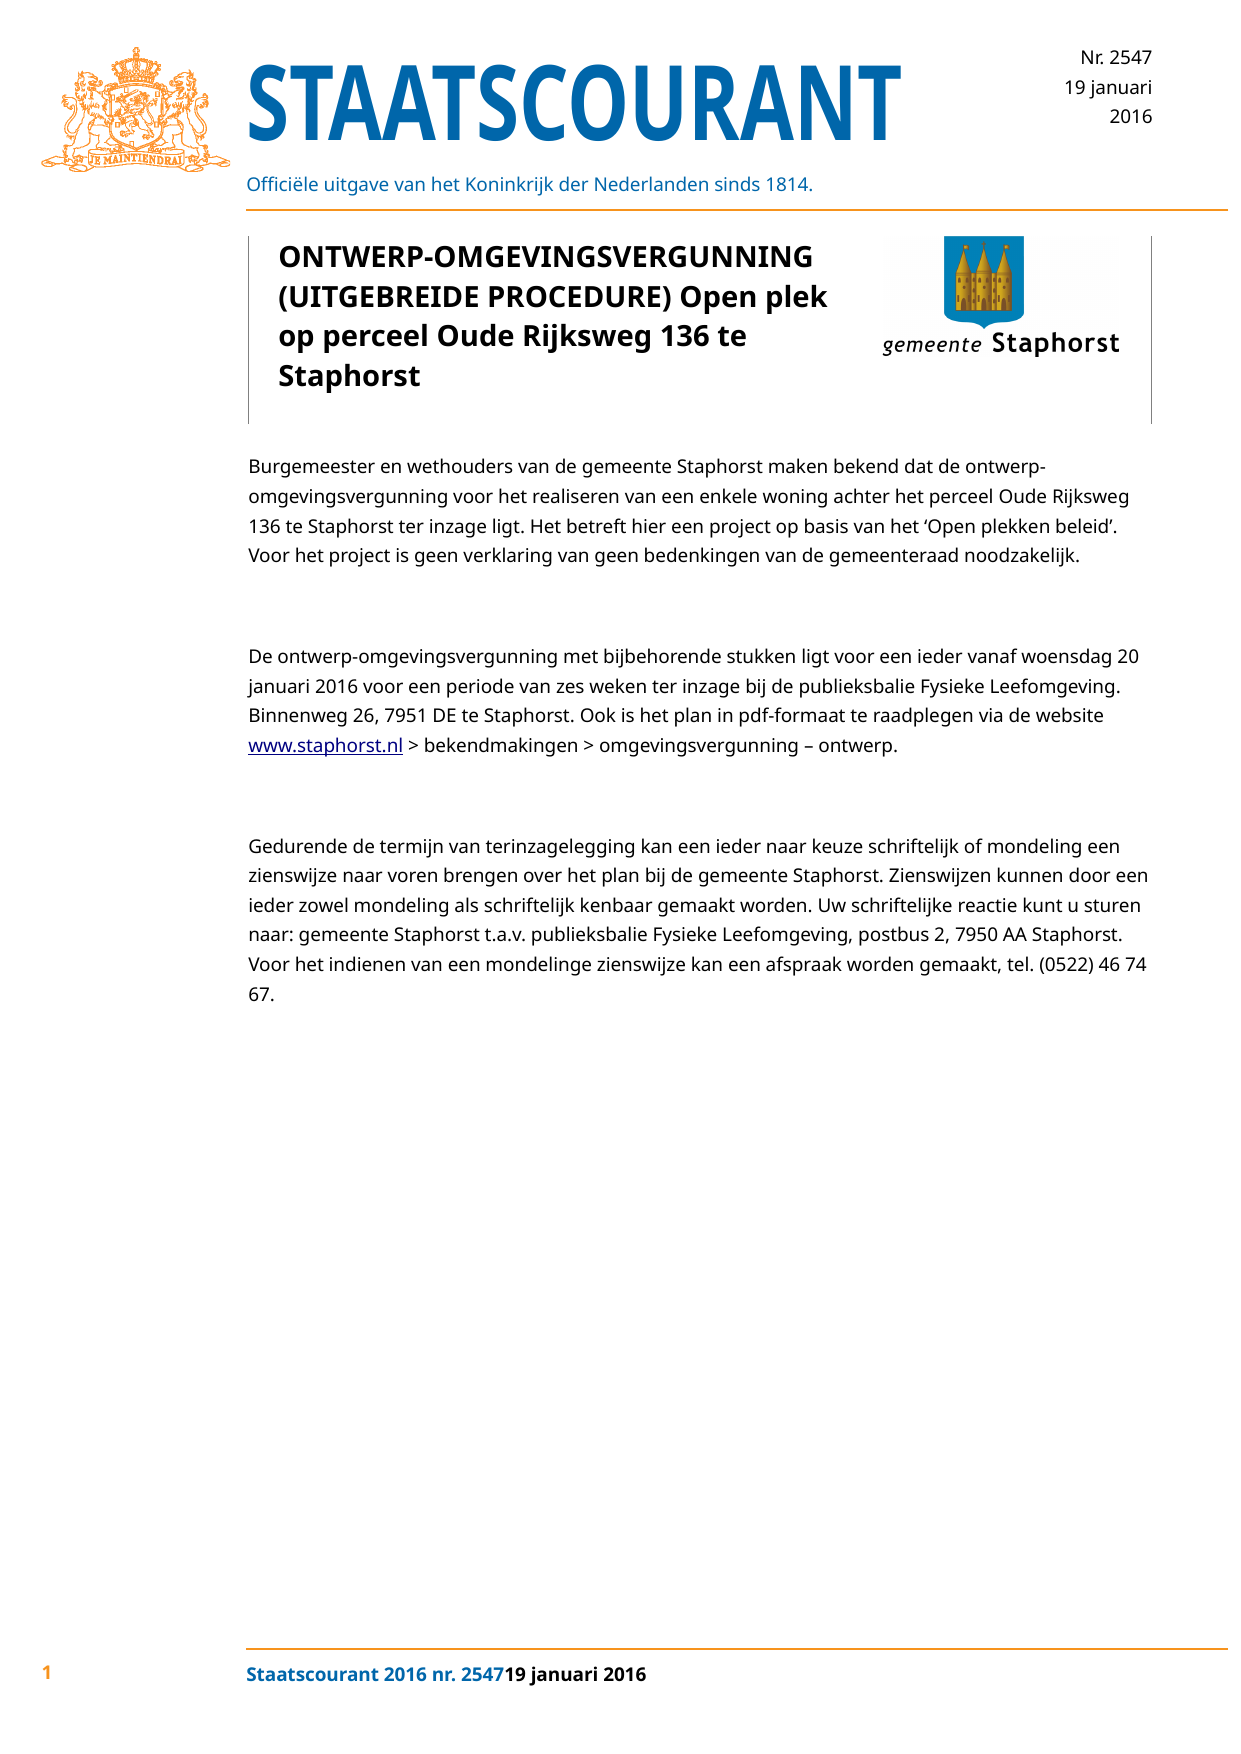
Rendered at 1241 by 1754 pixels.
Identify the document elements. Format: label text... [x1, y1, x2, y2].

picture [956, 251, 1011, 310]
table_header ONTWERP-OMGEVINGSVERGUNNING (UITGEBREIDE PROCEDURE) Open plek op perceel Oude Rijksweg 136 te Staphorst [249, 236, 850, 424]
text Burgemeester en wethouders van de gemeente Staphorst maken bekend dat de ontwerp-omgevingsvergunning voor het realiseren van een enkele woning achter het perceel Oude Rijksweg 136 te Staphorst ter inzage ligt. Het betreft hier een project op basis van het ‘Open plekken beleid’. Voor het project is geen verklaring van geen bedenkingen van de gemeenteraad noodzakelijk. [248, 454, 1152, 568]
table_header [850, 236, 1151, 424]
text De ontwerp-omgevingsvergunning met bijbehorende stukken ligt voor een ieder vanaf woensdag 20 januari 2016 voor een periode van zes weken ter inzage bij de publieksbalie Fysieke Leefomgeving. Binnenweg 26, 7951 DE te Staphorst. Ook is het plan in pdf-formaat te raadplegen via de website www.staphorst.nl > bekendmakingen > omgevingsvergunning – ontwerp. [248, 643, 1152, 758]
picture [882, 236, 1119, 357]
text Gedurende de termijn van terinzagelegging kan een ieder naar keuze schriftelijk of mondeling een zienswijze naar voren brengen over het plan bij de gemeente Staphorst. Zienswijzen kunnen door een ieder zowel mondeling als schriftelijk kenbaar gemaakt worden. Uw schriftelijke reactie kunt u sturen naar: gemeente Staphorst t.a.v. publieksbalie Fysieke Leefomgeving, postbus 2, 7950 AA Staphorst. Voor het indienen van een mondelinge zienswijze kan een afspraak worden gemaakt, tel. (0522) 46 74 67. [248, 833, 1152, 1006]
picture [41, 47, 231, 172]
